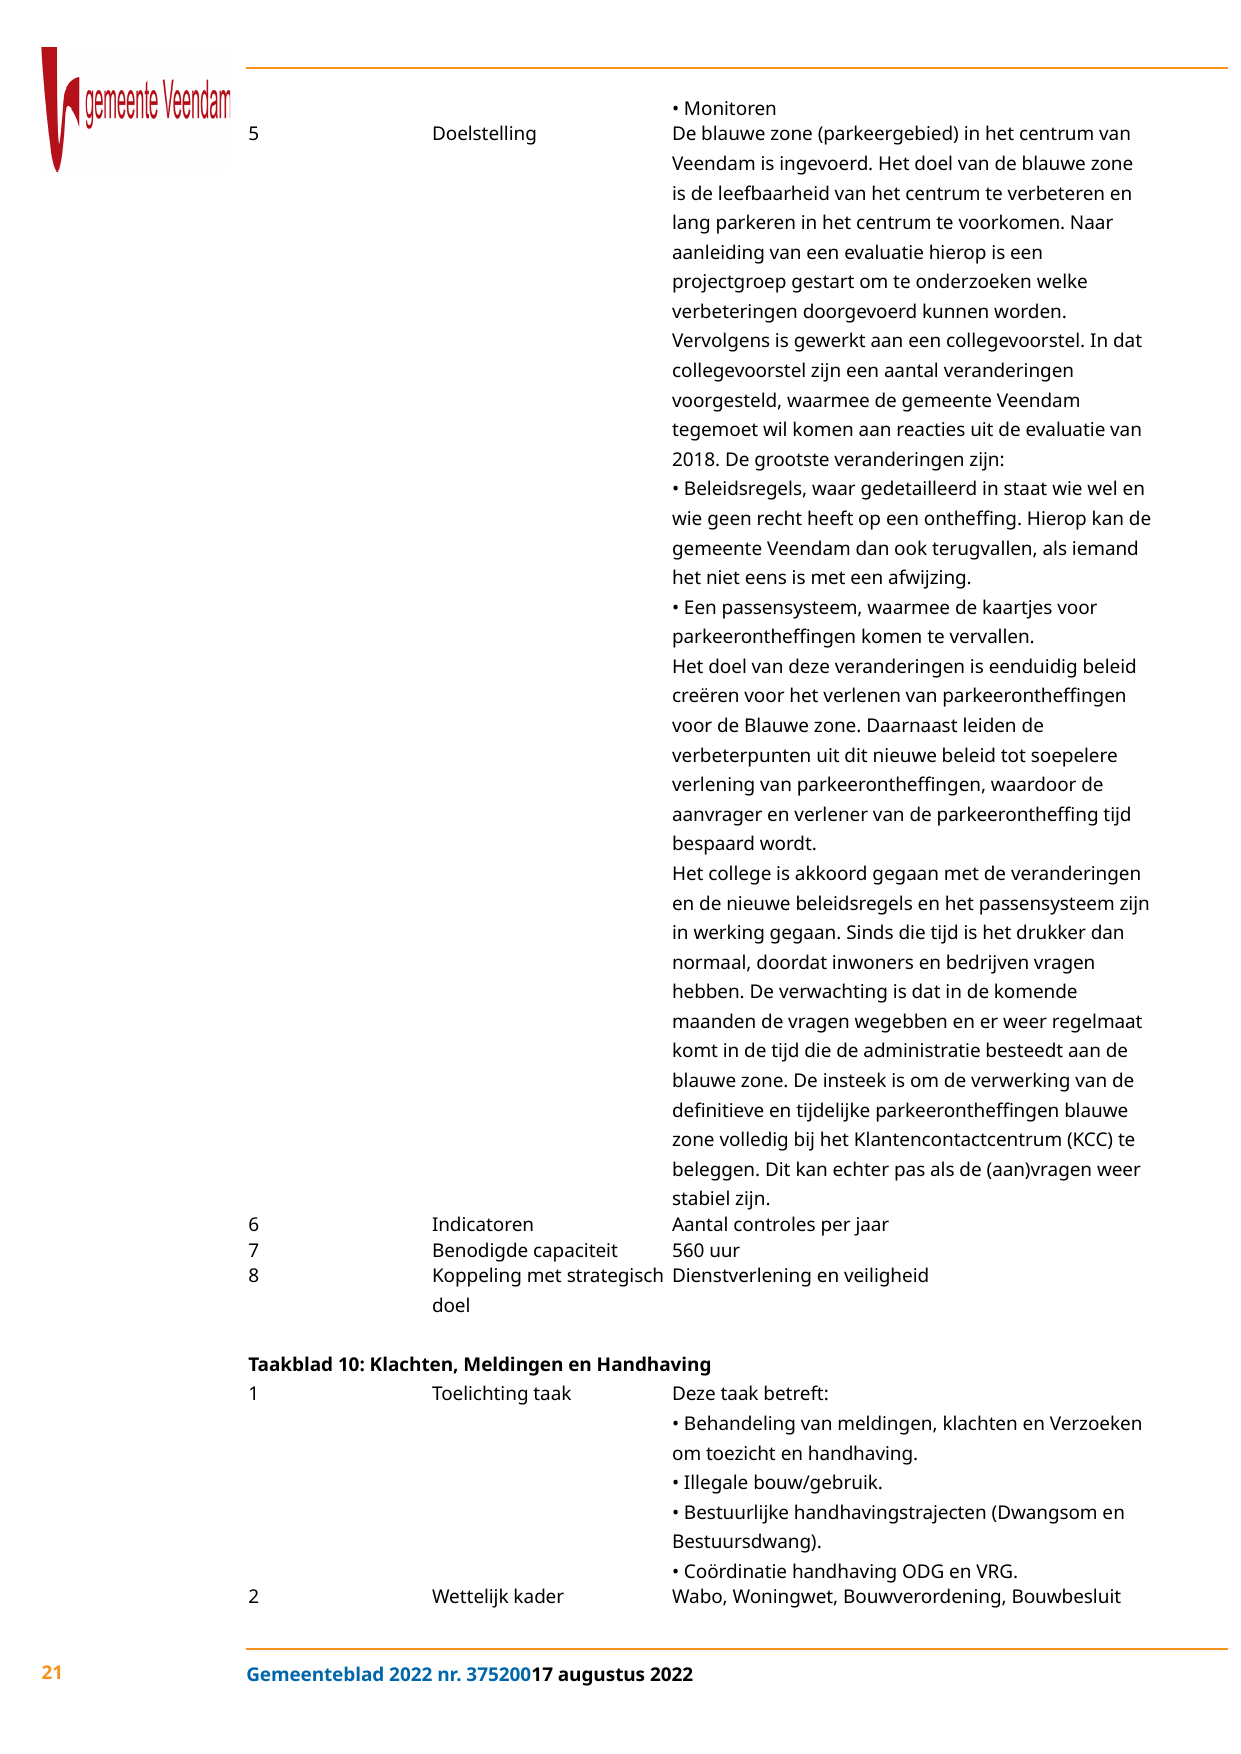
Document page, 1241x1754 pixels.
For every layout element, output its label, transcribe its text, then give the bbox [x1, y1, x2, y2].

table_header Toelichting taak [432, 1381, 672, 1584]
table_cell 2 [248, 1584, 432, 1609]
table_cell 7 [248, 1237, 432, 1263]
table_cell 6 [248, 1211, 432, 1237]
table_cell Doelstelling [432, 121, 672, 1211]
table_cell Wabo, Woningwet, Bouwverordening, Bouwbesluit [672, 1584, 1152, 1609]
table_cell 560 uur [672, 1237, 1152, 1263]
table_cell Aantal controles per jaar [672, 1211, 1152, 1237]
text Taakblad 10: Klachten, Meldingen en Handhaving [248, 1351, 1152, 1377]
table_cell Koppeling met strategisch doel [432, 1263, 672, 1318]
table_cell 8 [248, 1263, 432, 1318]
table_cell [248, 95, 432, 121]
table_cell Indicatoren [432, 1211, 672, 1237]
picture [41, 47, 231, 172]
table_cell 5 [248, 121, 432, 1211]
table_cell Benodigde capaciteit [432, 1237, 672, 1263]
table_cell De blauwe zone (parkeergebied) in het centrum van Veendam is ingevoerd. Het doel van de blauwe zone is de leefbaarheid van het centrum te verbeteren en lang parkeren in het centrum te voorkomen. Naar aanleiding van een evaluatie hierop is een projectgroep gestart om te onderzoeken welke verbeteringen doorgevoerd kunnen worden. Vervolgens is gewerkt aan een collegevoorstel. In dat collegevoorstel zijn een aantal veranderingen voorgesteld, waarmee de gemeente Veendam tegemoet wil komen aan reacties uit de evaluatie van 2018. De grootste veranderingen zijn: • Beleidsregels, waar gedetailleerd in staat wie wel en wie geen recht heeft op een ontheffing. Hierop kan de gemeente Veendam dan ook terugvallen, als iemand het niet eens is met een afwijzing. • Een passensysteem, waarmee de kaartjes voor parkeerontheffingen komen te vervallen. Het doel van deze veranderingen is eenduidig beleid creëren voor het verlenen van parkeerontheffingen voor de Blauwe zone. Daarnaast leiden de verbeterpunten uit dit nieuwe beleid tot soepelere verlening van parkeerontheffingen, waardoor de aanvrager en verlener van de parkeerontheffing tijd bespaard wordt. Het college is akkoord gegaan met de veranderingen en de nieuwe beleidsregels en het passensysteem zijn in werking gegaan. Sinds die tijd is het drukker dan normaal, doordat inwoners en bedrijven vragen hebben. De verwachting is dat in de komende maanden de vragen wegebben en er weer regelmaat komt in de tijd die de administratie besteedt aan de blauwe zone. De insteek is om de verwerking van de definitieve en tijdelijke parkeerontheffingen blauwe zone volledig bij het Klantencontactcentrum (KCC) te beleggen. Dit kan echter pas als de (aan)vragen weer stabiel zijn. [672, 121, 1152, 1211]
table_header 1 [248, 1381, 432, 1584]
table_header Deze taak betreft: • Behandeling van meldingen, klachten en Verzoeken om toezicht en handhaving. • Illegale bouw/gebruik. • Bestuurlijke handhavingstrajecten (Dwangsom en Bestuursdwang). • Coördinatie handhaving ODG en VRG. [672, 1381, 1152, 1584]
table_cell [432, 95, 672, 121]
table_cell • Monitoren [672, 95, 1152, 121]
table_cell Dienstverlening en veiligheid [672, 1263, 1152, 1318]
table_cell Wettelijk kader [432, 1584, 672, 1609]
